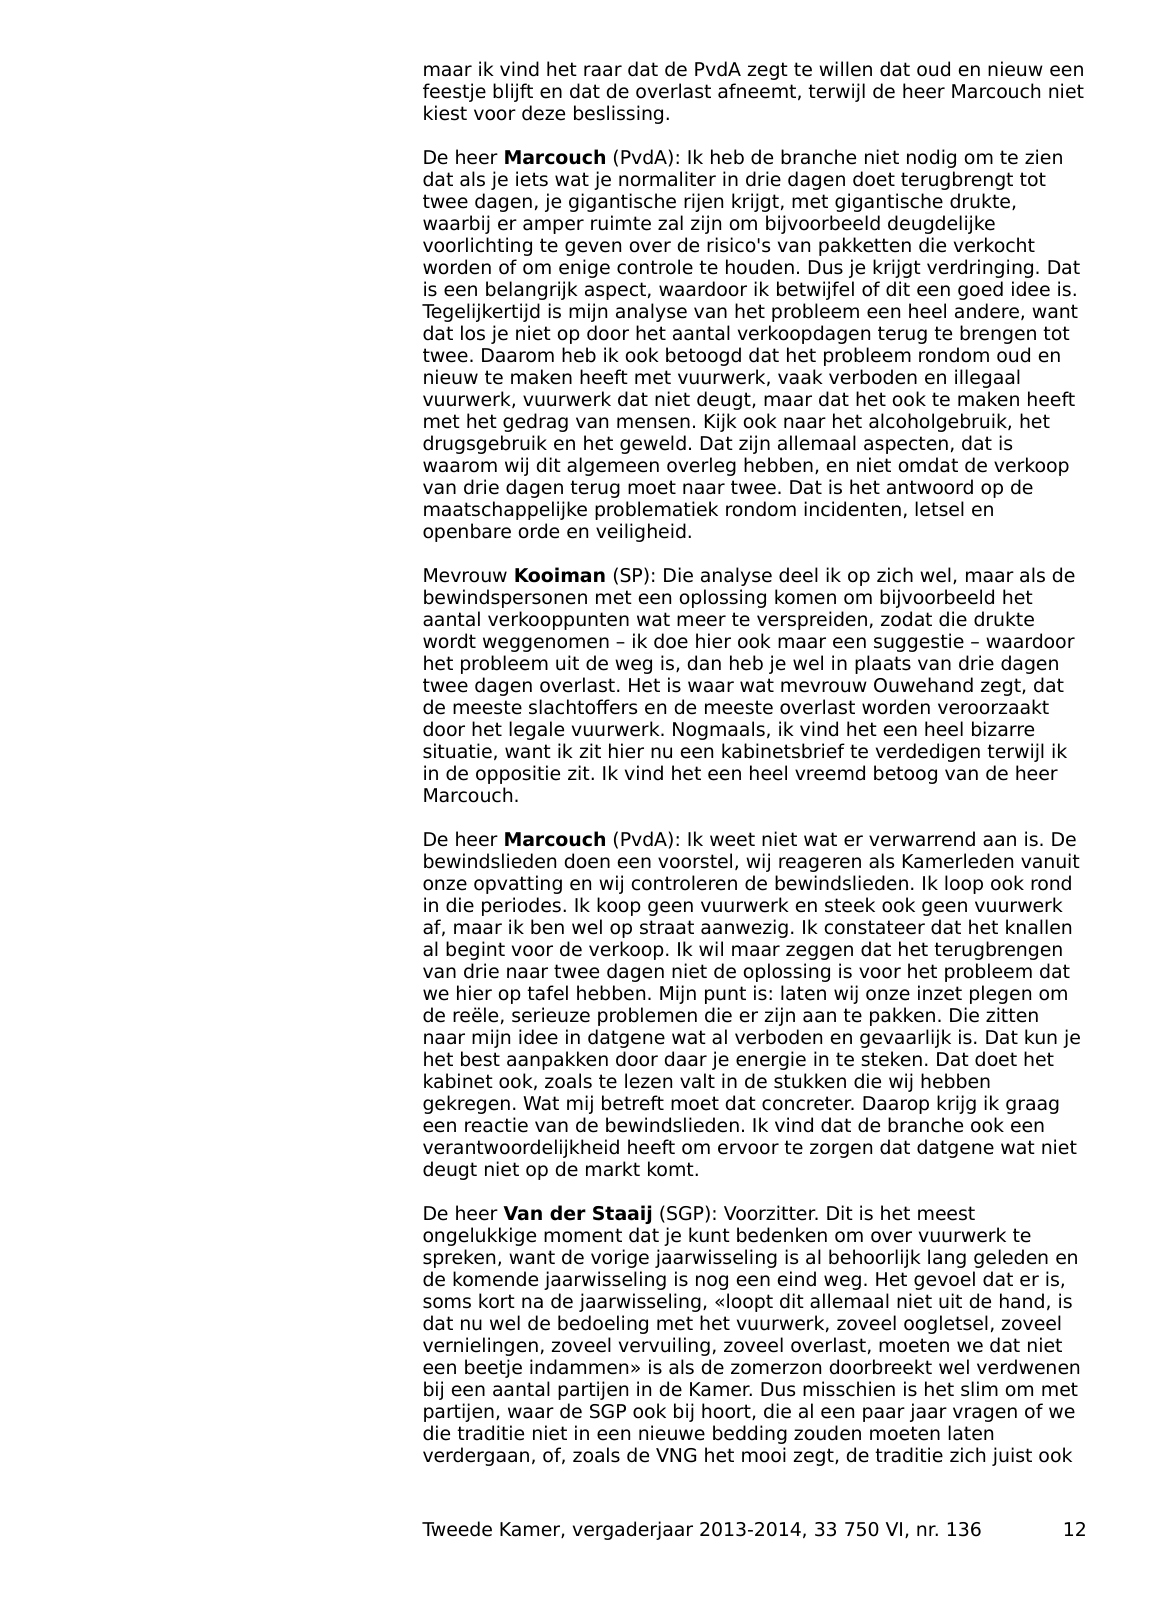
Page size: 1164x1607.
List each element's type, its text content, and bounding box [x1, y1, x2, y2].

text maar ik vind het raar dat de PvdA zegt te willen dat oud en nieuw een feestje blijft en dat de overlast afneemt, terwijl de heer Marcouch niet kiest voor deze beslissing. [422, 59, 1087, 125]
text De heer Marcouch (PvdA): Ik weet niet wat er verwarrend aan is. De bewindslieden doen een voorstel, wij reageren als Kamerleden vanuit onze opvatting en wij controleren de bewindslieden. Ik loop ook rond in die periodes. Ik koop geen vuurwerk en steek ook geen vuurwerk af, maar ik ben wel op straat aanwezig. Ik constateer dat het knallen al begint voor de verkoop. Ik wil maar zeggen dat het terugbrengen van drie naar twee dagen niet de oplossing is voor het probleem dat we hier op tafel hebben. Mijn punt is: laten wij onze inzet plegen om de reële, serieuze problemen die er zijn aan te pakken. Die zitten naar mijn idee in datgene wat al verboden en gevaarlijk is. Dat kun je het best aanpakken door daar je energie in te steken. Dat doet het kabinet ook, zoals te lezen valt in de stukken die wij hebben gekregen. Wat mij betreft moet dat concreter. Daarop krijg ik graag een reactie van de bewindslieden. Ik vind dat de branche ook een verantwoordelijkheid heeft om ervoor te zorgen dat datgene wat niet deugt niet op de markt komt. [422, 829, 1087, 1181]
text De heer Marcouch (PvdA): Ik heb de branche niet nodig om te zien dat als je iets wat je normaliter in drie dagen doet terugbrengt tot twee dagen, je gigantische rijen krijgt, met gigantische drukte, waarbij er amper ruimte zal zijn om bijvoorbeeld deugdelijke voorlichting te geven over de risico's van pakketten die verkocht worden of om enige controle te houden. Dus je krijgt verdringing. Dat is een belangrijk aspect, waardoor ik betwijfel of dit een goed idee is. Tegelijkertijd is mijn analyse van het probleem een heel andere, want dat los je niet op door het aantal verkoopdagen terug te brengen tot twee. Daarom heb ik ook betoogd dat het probleem rondom oud en nieuw te maken heeft met vuurwerk, vaak verboden en illegaal vuurwerk, vuurwerk dat niet deugt, maar dat het ook te maken heeft met het gedrag van mensen. Kijk ook naar het alcoholgebruik, het drugsgebruik en het geweld. Dat zijn allemaal aspecten, dat is waarom wij dit algemeen overleg hebben, en niet omdat de verkoop van drie dagen terug moet naar twee. Dat is het antwoord op de maatschappelijke problematiek rondom incidenten, letsel en openbare orde en veiligheid. [422, 147, 1087, 543]
text Mevrouw Kooiman (SP): Die analyse deel ik op zich wel, maar als de bewindspersonen met een oplossing komen om bijvoorbeeld het aantal verkooppunten wat meer te verspreiden, zodat die drukte wordt weggenomen – ik doe hier ook maar een suggestie – waardoor het probleem uit de weg is, dan heb je wel in plaats van drie dagen twee dagen overlast. Het is waar wat mevrouw Ouwehand zegt, dat de meeste slachtoffers en de meeste overlast worden veroorzaakt door het legale vuurwerk. Nogmaals, ik vind het een heel bizarre situatie, want ik zit hier nu een kabinetsbrief te verdedigen terwijl ik in de oppositie zit. Ik vind het een heel vreemd betoog van de heer Marcouch. [422, 565, 1087, 807]
text De heer Van der Staaij (SGP): Voorzitter. Dit is het meest ongelukkige moment dat je kunt bedenken om over vuurwerk te spreken, want de vorige jaarwisseling is al behoorlijk lang geleden en de komende jaarwisseling is nog een eind weg. Het gevoel dat er is, soms kort na de jaarwisseling, «loopt dit allemaal niet uit de hand, is dat nu wel de bedoeling met het vuurwerk, zoveel oogletsel, zoveel vernielingen, zoveel vervuiling, zoveel overlast, moeten we dat niet een beetje indammen» is als de zomerzon doorbreekt wel verdwenen bij een aantal partijen in de Kamer. Dus misschien is het slim om met partijen, waar de SGP ook bij hoort, die al een paar jaar vragen of we die traditie niet in een nieuwe bedding zouden moeten laten verdergaan, of, zoals de VNG het mooi zegt, de traditie zich juist ook [422, 1203, 1087, 1467]
